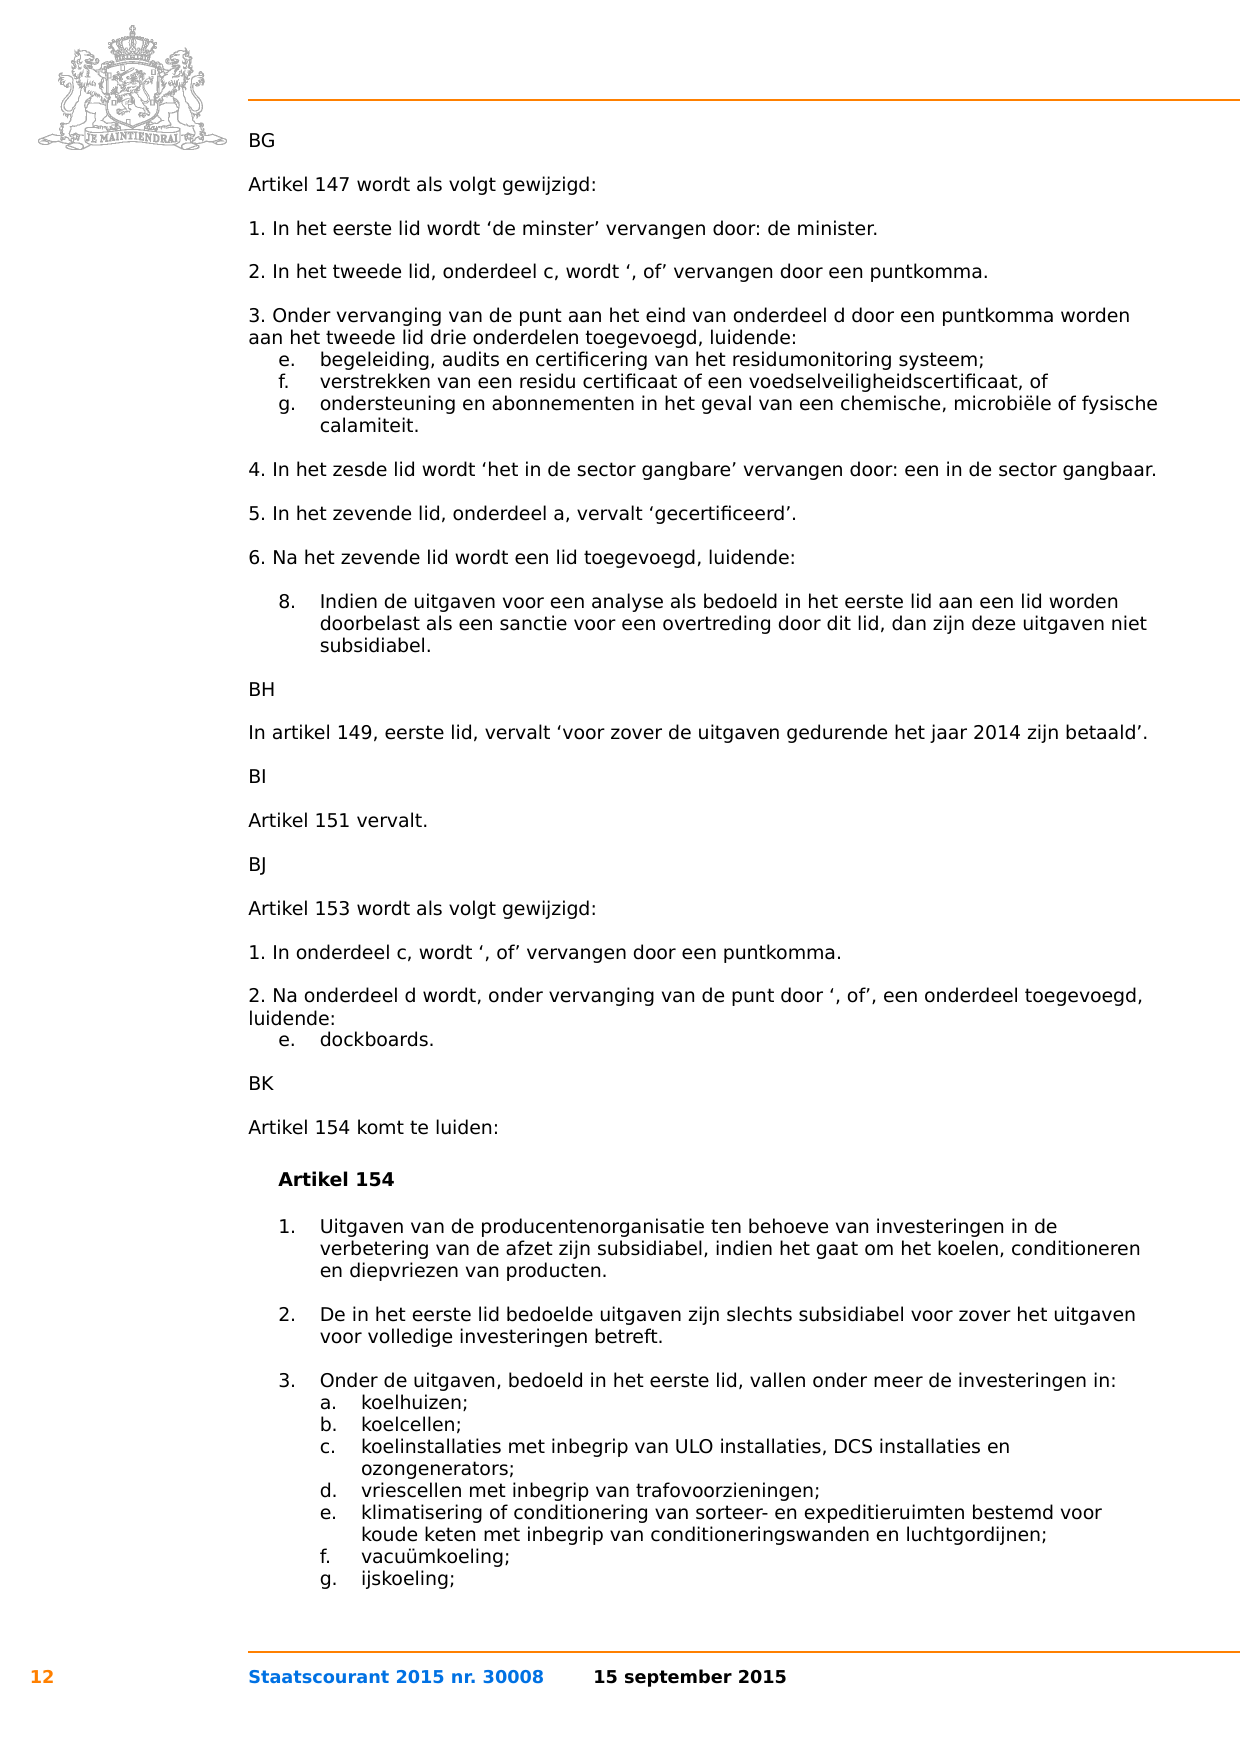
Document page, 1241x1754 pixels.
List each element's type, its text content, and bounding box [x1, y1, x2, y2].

text e. dockboards. [278, 1029, 1163, 1051]
picture [38, 25, 227, 150]
text c. koelinstallaties met inbegrip van ULO installaties, DCS installaties en ozongenerators; [319, 1436, 1163, 1479]
text In artikel 149, eerste lid, vervalt ‘voor zover de uitgaven gedurende het jaar 2014 zijn betaald’. [248, 722, 1163, 744]
text 2. In het tweede lid, onderdeel c, wordt ‘, of’ vervangen door een puntkomma. [248, 261, 1163, 283]
text 6. Na het zevende lid wordt een lid toegevoegd, luidende: [248, 547, 1163, 569]
text 1. In het eerste lid wordt ‘de minster’ vervangen door: de minister. [248, 218, 1163, 239]
text Artikel 153 wordt als volgt gewijzigd: [248, 898, 1163, 920]
text Artikel 147 wordt als volgt gewijzigd: [248, 174, 1163, 196]
text 3. Onder de uitgaven, bedoeld in het eerste lid, vallen onder meer de investeringen in: [278, 1370, 1163, 1392]
text Artikel 154 komt te luiden: [248, 1117, 1163, 1139]
text 1. Uitgaven van de producentenorganisatie ten behoeve van investeringen in de verbetering van de afzet zijn subsidiabel, indien het gaat om het koelen, conditioneren en diepvriezen van producten. [278, 1216, 1163, 1282]
text 3. Onder vervanging van de punt aan het eind van onderdeel d door een puntkomma worden aan het tweede lid drie onderdelen toegevoegd, luidende: [248, 305, 1163, 349]
text 1. In onderdeel c, wordt ‘, of’ vervangen door een puntkomma. [248, 942, 1163, 963]
text 4. In het zesde lid wordt ‘het in de sector gangbare’ vervangen door: een in de sector gangbaar. [248, 459, 1163, 481]
text g. ondersteuning en abonnementen in het geval van een chemische, microbiële of fysische calamiteit. [278, 393, 1163, 437]
text f. vacuümkoeling; [319, 1546, 1163, 1567]
text BI [248, 766, 1163, 788]
text 5. In het zevende lid, onderdeel a, vervalt ‘gecertificeerd’. [248, 503, 1163, 525]
subtitle Artikel 154 [278, 1169, 1163, 1191]
text 2. De in het eerste lid bedoelde uitgaven zijn slechts subsidiabel voor zover het uitgaven voor volledige investeringen betreft. [278, 1304, 1163, 1348]
text a. koelhuizen; [319, 1392, 1163, 1414]
text d. vriescellen met inbegrip van trafovoorzieningen; [319, 1479, 1163, 1502]
text f. verstrekken van een residu certificaat of een voedselveiligheidscertificaat, of [278, 371, 1163, 393]
text BK [248, 1073, 1163, 1095]
text 2. Na onderdeel d wordt, onder vervanging van de punt door ‘, of’, een onderdeel toegevoegd, luidende: [248, 985, 1163, 1029]
text Artikel 151 vervalt. [248, 810, 1163, 832]
text g. ijskoeling; [319, 1567, 1163, 1589]
text BJ [248, 854, 1163, 876]
text b. koelcellen; [319, 1414, 1163, 1436]
text BG [248, 130, 1163, 152]
text e. klimatisering of conditionering van sorteer- en expeditieruimten bestemd voor koude keten met inbegrip van conditioneringswanden en luchtgordijnen; [319, 1502, 1163, 1546]
text 8. Indien de uitgaven voor een analyse als bedoeld in het eerste lid aan een lid worden doorbelast als een sanctie voor een overtreding door dit lid, dan zijn deze uitgaven niet subsidiabel. [278, 591, 1163, 657]
text BH [248, 678, 1163, 700]
text e. begeleiding, audits en certificering van het residumonitoring systeem; [278, 349, 1163, 371]
